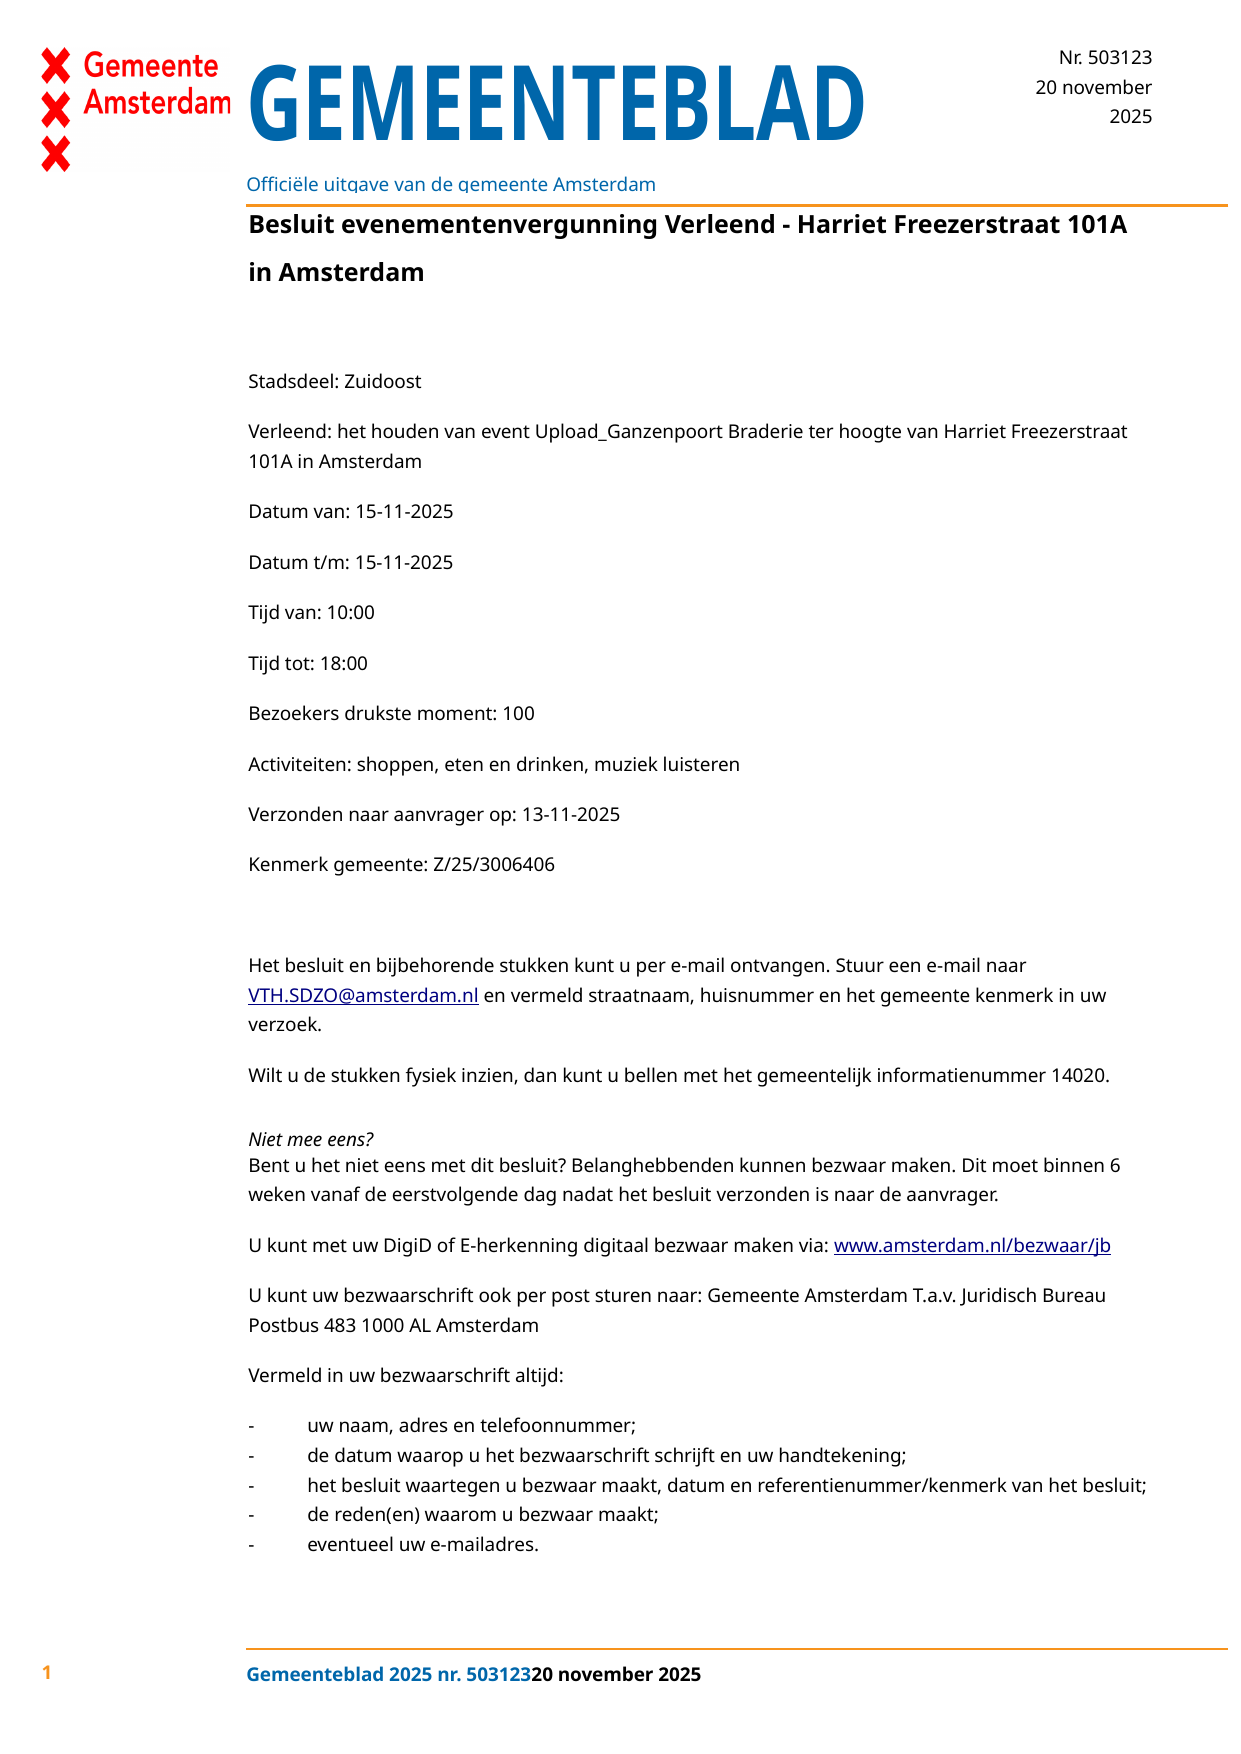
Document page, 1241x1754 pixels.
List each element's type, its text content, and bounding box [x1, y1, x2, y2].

text Niet mee eens? [248, 1126, 1152, 1152]
text Bent u het niet eens met dit besluit? Belanghebbenden kunnen bezwaar maken. Dit moet binnen 6 weken vanaf de eerstvolgende dag nadat het besluit verzonden is naar de aanvrager. [248, 1152, 1152, 1207]
text Stadsdeel: Zuidoost [248, 368, 1152, 394]
text Kenmerk gemeente: Z/25/3006406 [248, 852, 1152, 877]
list de datum waarop u het bezwaarschrift schrijft en uw handtekening; [248, 1442, 1152, 1468]
text Wilt u de stukken fysiek inzien, dan kunt u bellen met het gemeentelijk informatienummer 14020. [248, 1062, 1152, 1088]
text Besluit evenementenvergunning Verleend - Harriet Freezerstraat 101A in Amsterdam [248, 207, 1152, 288]
text Activiteiten: shoppen, eten en drinken, muziek luisteren [248, 751, 1152, 777]
text Tijd van: 10:00 [248, 599, 1152, 625]
text Vermeld in uw bezwaarschrift altijd: [248, 1362, 1152, 1388]
text Bezoekers drukste moment: 100 [248, 700, 1152, 726]
text Datum van: 15-11-2025 [248, 499, 1152, 524]
text Tijd tot: 18:00 [248, 650, 1152, 676]
text Verzonden naar aanvrager op: 13-11-2025 [248, 801, 1152, 827]
list uw naam, adres en telefoonnummer; [248, 1413, 1152, 1438]
text U kunt uw bezwaarschrift ook per post sturen naar: Gemeente Amsterdam T.a.v. Juridisch Bureau Postbus 483 1000 AL Amsterdam [248, 1282, 1152, 1337]
list het besluit waartegen u bezwaar maakt, datum en referentienummer/kenmerk van het besluit; [248, 1472, 1152, 1497]
list eventueel uw e-mailadres. [248, 1531, 1152, 1557]
text Datum t/m: 15-11-2025 [248, 549, 1152, 575]
list de reden(en) waarom u bezwaar maakt; [248, 1501, 1152, 1527]
picture [41, 47, 231, 172]
text U kunt met uw DigiD of E-herkenning digitaal bezwaar maken via: www.amsterdam.nl/bezwaar/jb [248, 1232, 1152, 1257]
text Het besluit en bijbehorende stukken kunt u per e-mail ontvangen. Stuur een e-mail naar VTH.SDZO@amsterdam.nl en vermeld straatnaam, huisnummer en het gemeente kenmerk in uw verzoek. [248, 952, 1152, 1037]
text Verleend: het houden van event Upload_Ganzenpoort Braderie ter hoogte van Harriet Freezerstraat 101A in Amsterdam [248, 419, 1152, 474]
